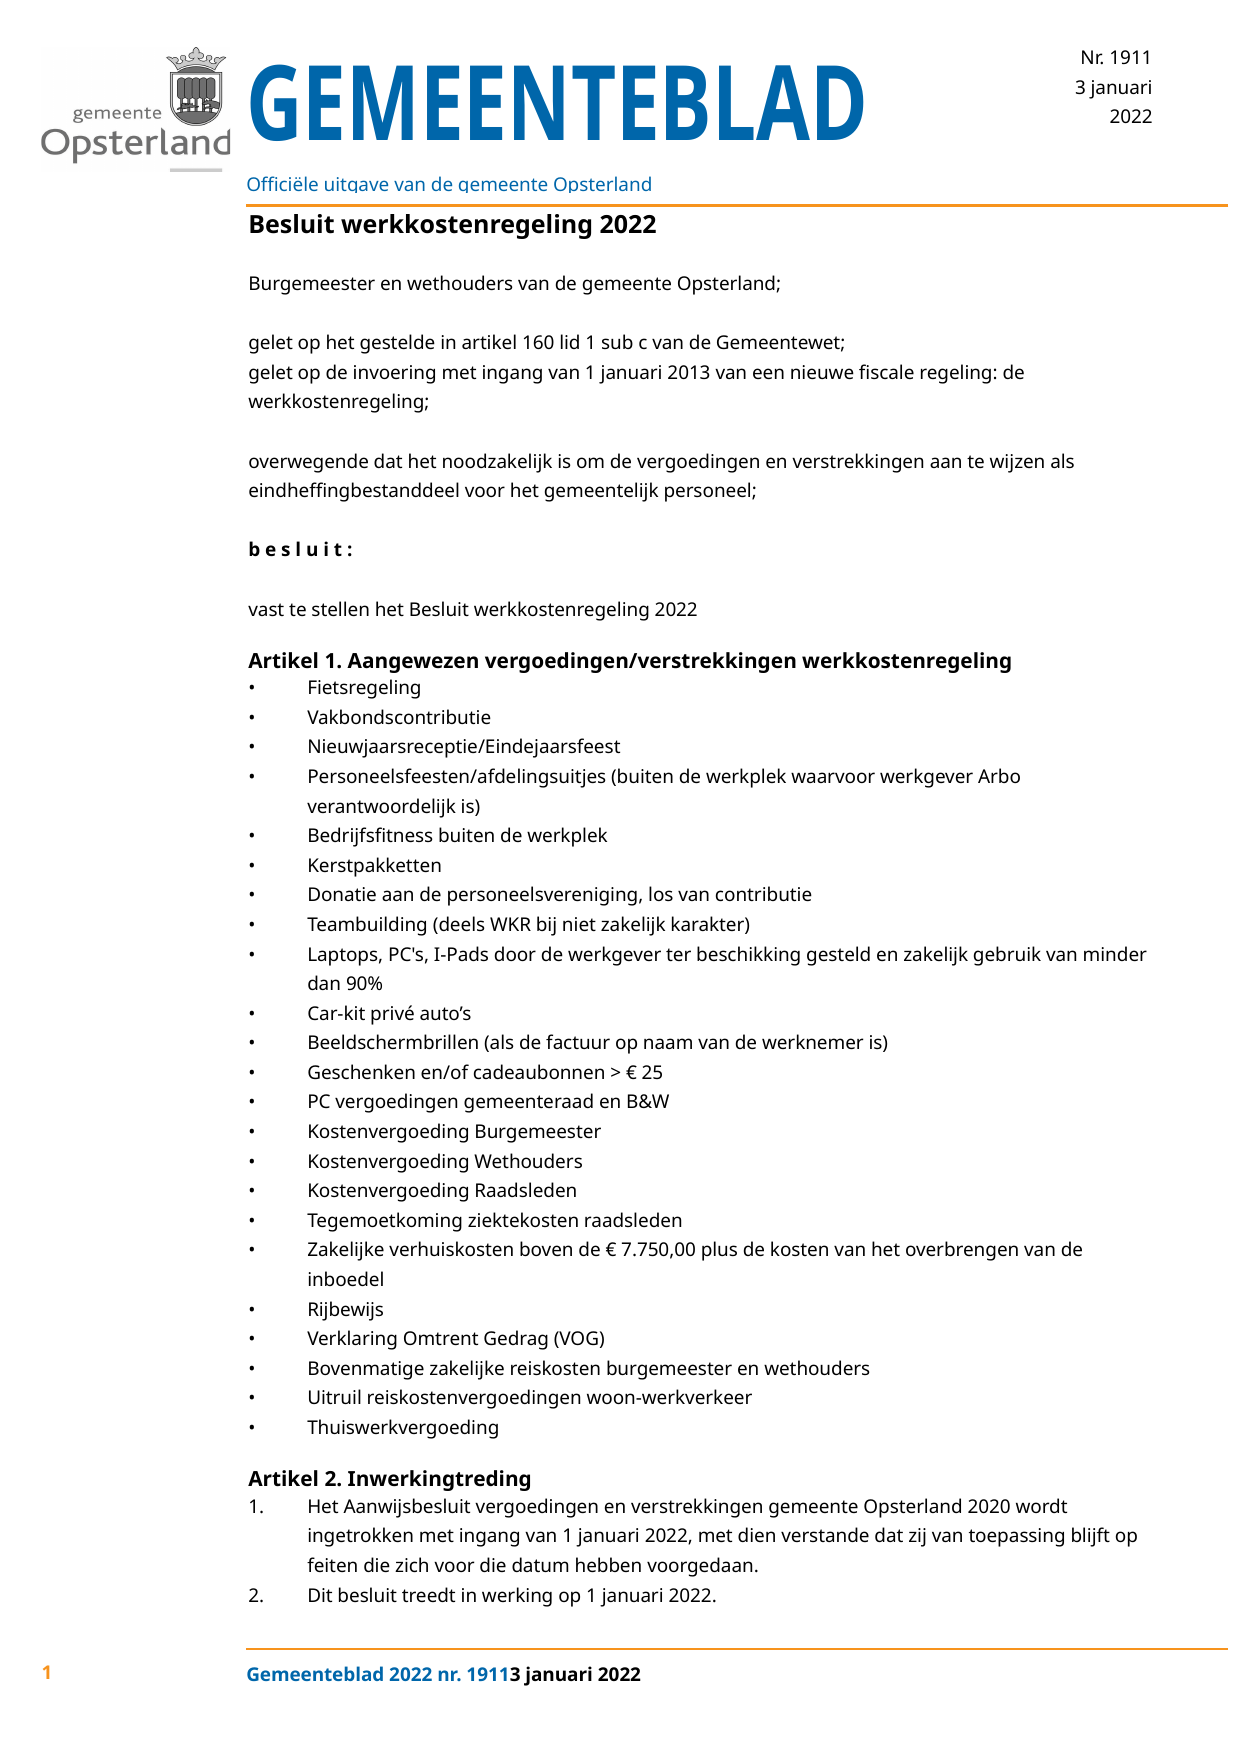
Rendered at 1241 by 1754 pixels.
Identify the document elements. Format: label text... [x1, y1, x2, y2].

list Thuiswerkvergoeding [248, 1414, 1152, 1440]
list Teambuilding (deels WKR bij niet zakelijk karakter) [248, 911, 1152, 937]
text Artikel 2. Inwerkingtreding [248, 1464, 1152, 1493]
list Rijbewijs [248, 1296, 1152, 1322]
list Fietsregeling [248, 674, 1152, 700]
list Dit besluit treedt in werking op 1 januari 2022. [248, 1582, 1152, 1607]
list Verklaring Omtrent Gedrag (VOG) [248, 1325, 1152, 1351]
text b e s l u i t : [248, 537, 1152, 562]
text vast te stellen het Besluit werkkostenregeling 2022 [248, 596, 1152, 621]
list PC vergoedingen gemeenteraad en B&W [248, 1089, 1152, 1114]
list Kostenvergoeding Raadsleden [248, 1177, 1152, 1203]
list Vakbondscontributie [248, 704, 1152, 730]
list Nieuwjaarsreceptie/Eindejaarsfeest [248, 734, 1152, 759]
list Laptops, PC's, I-Pads door de werkgever ter beschikking gesteld en zakelijk gebruik van minder dan 90% [248, 941, 1152, 996]
list Personeelsfeesten/afdelingsuitjes (buiten de werkplek waarvoor werkgever Arbo verantwoordelijk is) [248, 763, 1152, 819]
picture [41, 47, 231, 172]
list Kostenvergoeding Wethouders [248, 1148, 1152, 1174]
text Burgemeester en wethouders van de gemeente Opsterland; [248, 270, 1152, 296]
list Kerstpakketten [248, 852, 1152, 878]
list Car-kit privé auto’s [248, 1000, 1152, 1026]
list Donatie aan de personeelsvereniging, los van contributie [248, 882, 1152, 907]
text gelet op de invoering met ingang van 1 januari 2013 van een nieuwe fiscale regeling: de werkkostenregeling; [248, 359, 1152, 414]
list Tegemoetkoming ziektekosten raadsleden [248, 1207, 1152, 1233]
list Het Aanwijsbesluit vergoedingen en verstrekkingen gemeente Opsterland 2020 wordt ingetrokken met ingang van 1 januari 2022, met dien verstande dat zij van toepassing blijft op feiten die zich voor die datum hebben voorgedaan. [248, 1493, 1152, 1578]
text Besluit werkkostenregeling 2022 [248, 207, 1152, 241]
text overwegende dat het noodzakelijk is om de vergoedingen en verstrekkingen aan te wijzen als eindheffingbestanddeel voor het gemeentelijk personeel; [248, 448, 1152, 503]
list Zakelijke verhuiskosten boven de € 7.750,00 plus de kosten van het overbrengen van de inboedel [248, 1237, 1152, 1292]
list Bedrijfsfitness buiten de werkplek [248, 822, 1152, 848]
text gelet op het gestelde in artikel 160 lid 1 sub c van de Gemeentewet; [248, 329, 1152, 355]
list Kostenvergoeding Burgemeester [248, 1118, 1152, 1144]
list Geschenken en/of cadeaubonnen > € 25 [248, 1059, 1152, 1085]
list Beeldschermbrillen (als de factuur op naam van de werknemer is) [248, 1029, 1152, 1055]
text Artikel 1. Aangewezen vergoedingen/verstrekkingen werkkostenregeling [248, 646, 1152, 674]
list Bovenmatige zakelijke reiskosten burgemeester en wethouders [248, 1355, 1152, 1381]
list Uitruil reiskostenvergoedingen woon-werkverkeer [248, 1384, 1152, 1410]
